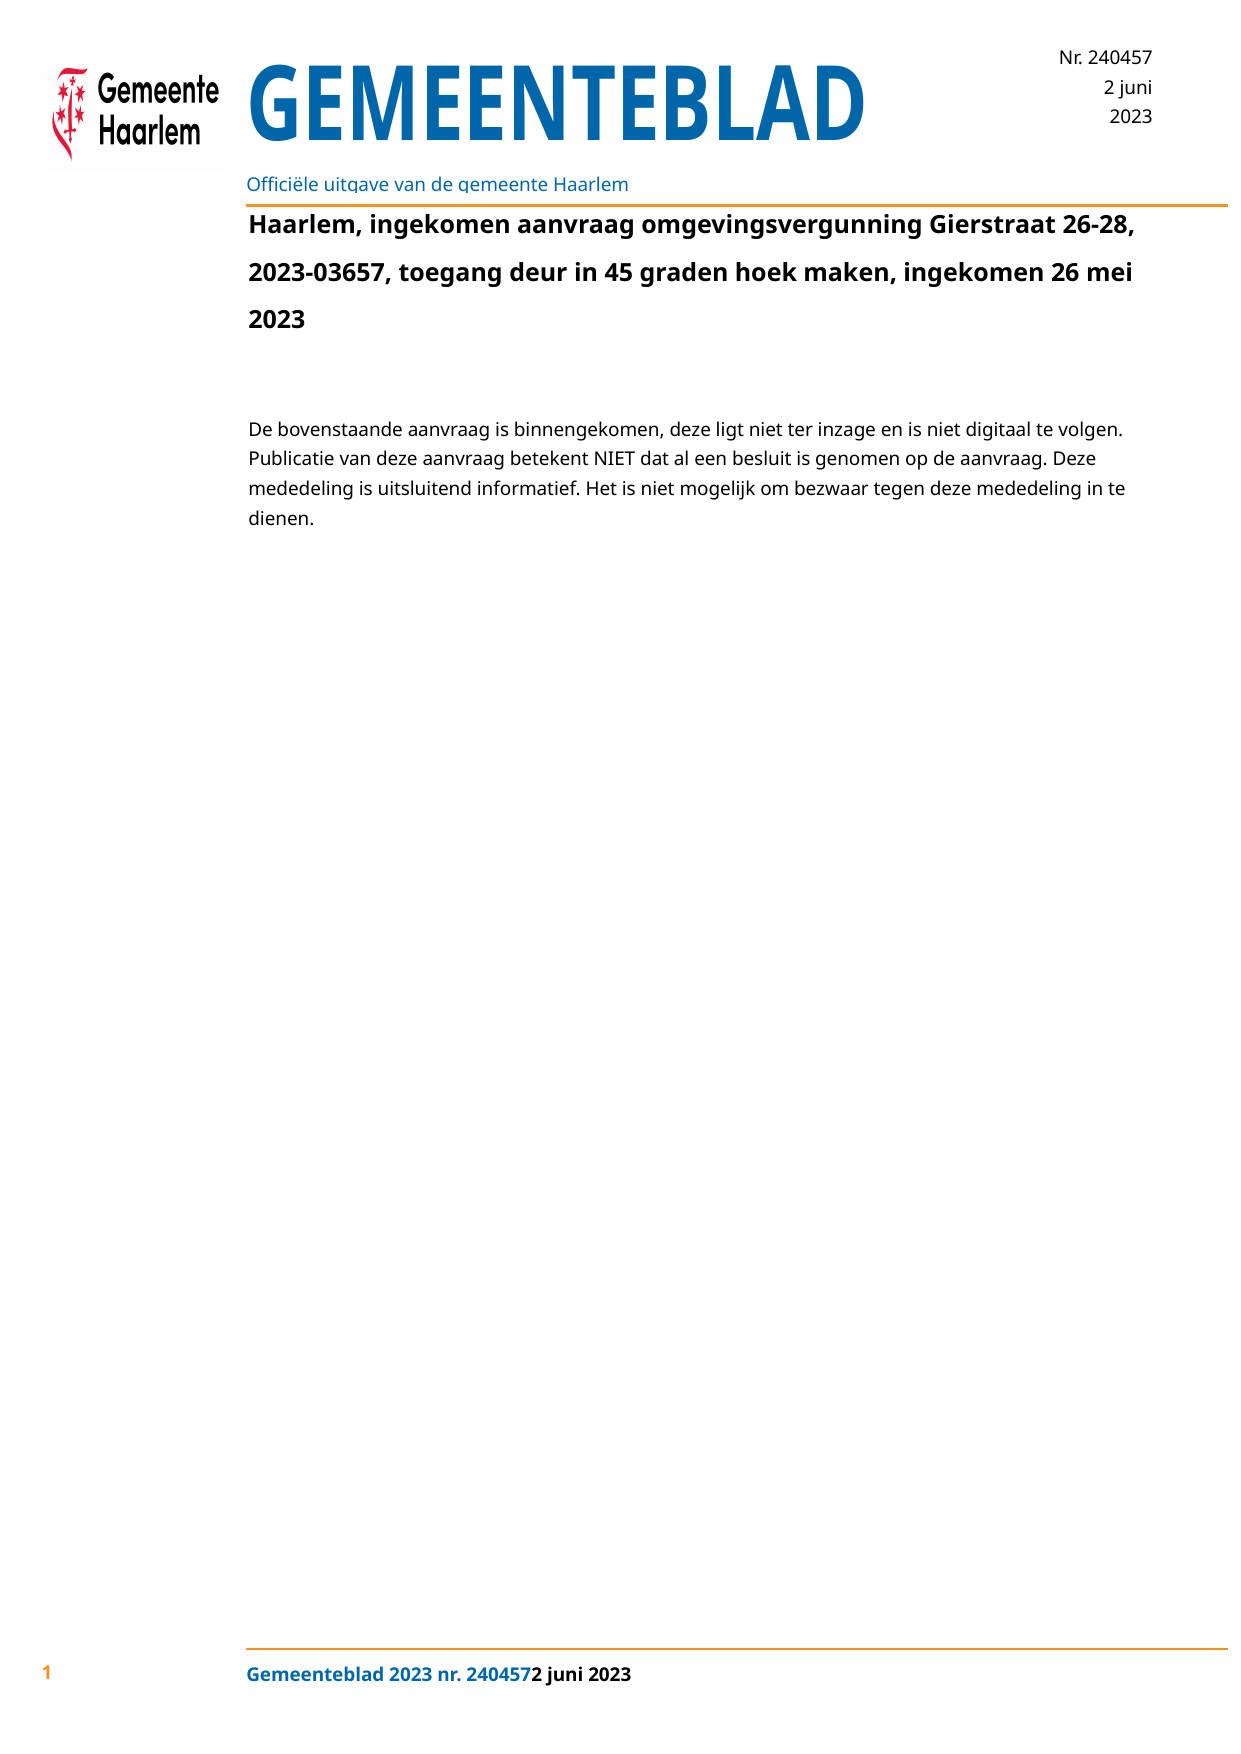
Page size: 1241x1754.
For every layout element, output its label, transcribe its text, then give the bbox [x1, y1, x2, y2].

text De bovenstaande aanvraag is binnengekomen, deze ligt niet ter inzage en is niet digitaal te volgen. Publicatie van deze aanvraag betekent NIET dat al een besluit is genomen op de aanvraag. Deze mededeling is uitsluitend informatief. Het is niet mogelijk om bezwaar tegen deze mededeling in te dienen. [248, 416, 1152, 530]
text Haarlem, ingekomen aanvraag omgevingsvergunning Gierstraat 26-28, 2023-03657, toegang deur in 45 graden hoek maken, ingekomen 26 mei 2023 [248, 207, 1152, 336]
picture [41, 47, 231, 172]
